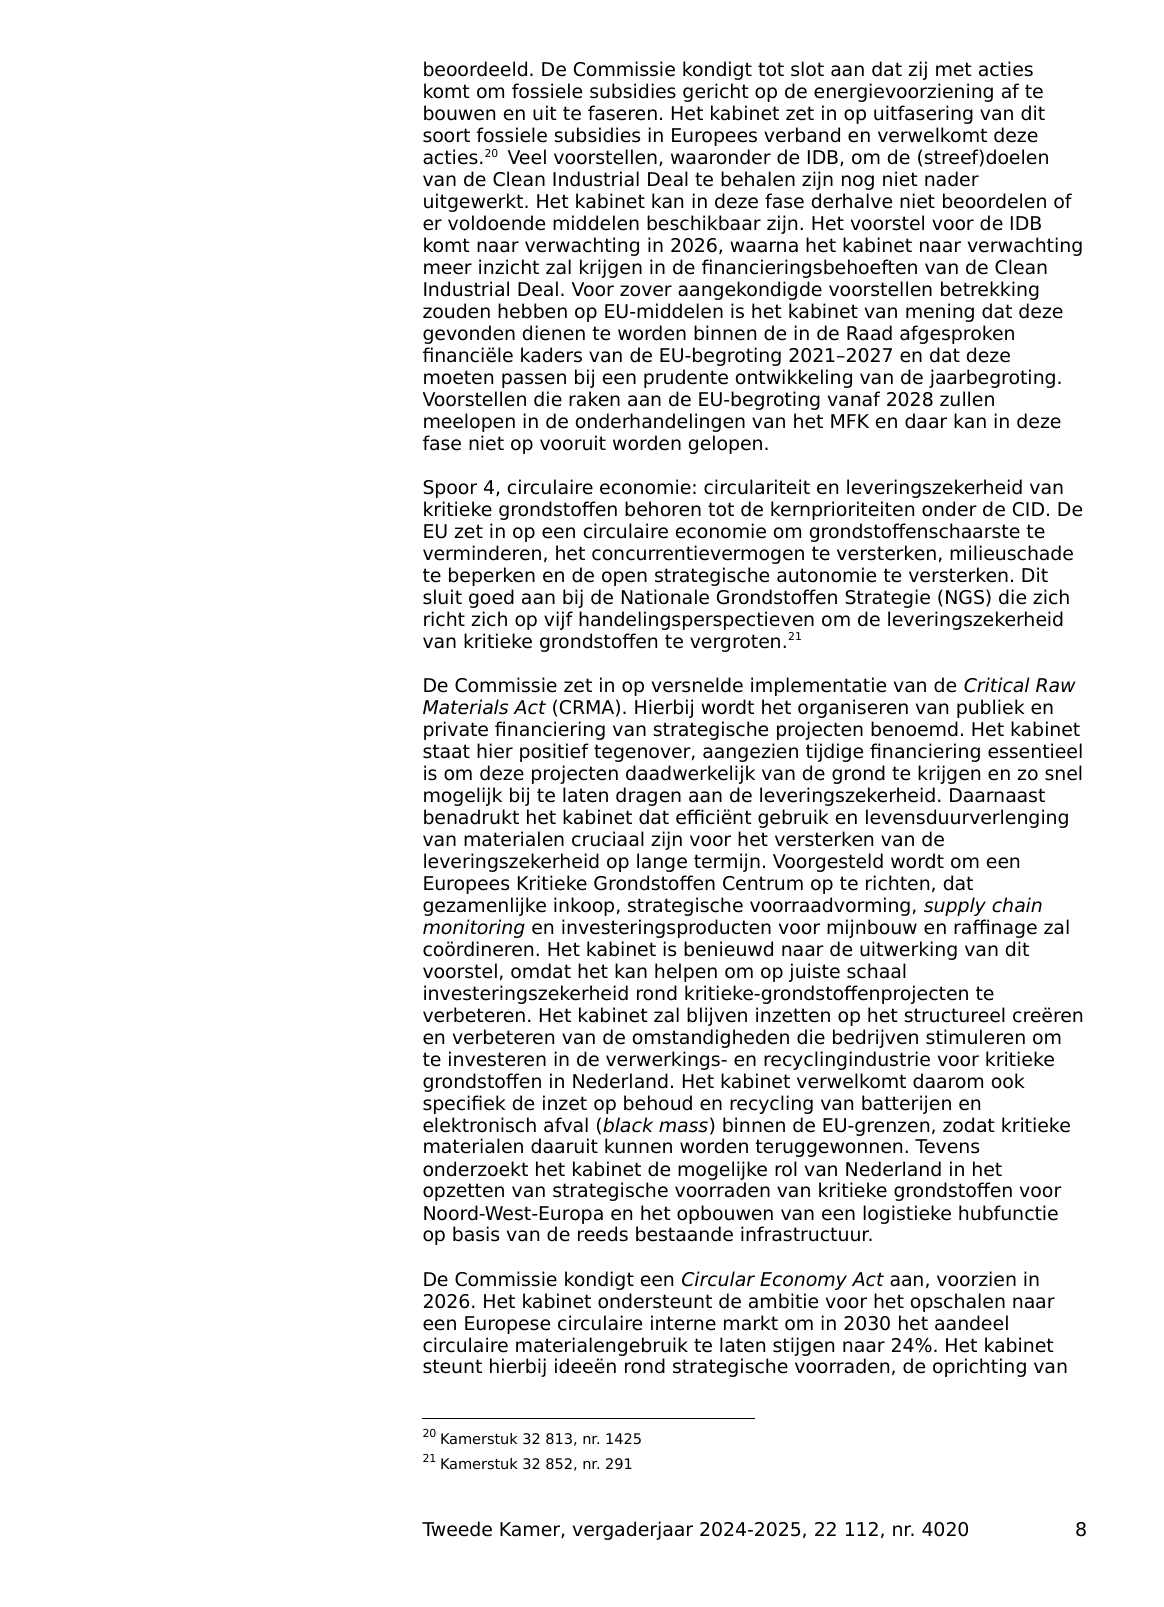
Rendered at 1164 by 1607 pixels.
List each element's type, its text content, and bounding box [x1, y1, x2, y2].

text De Commissie zet in op versnelde implementatie van de Critical Raw Materials Act (CRMA). Hierbij wordt het organiseren van publiek en private financiering van strategische projecten benoemd. Het kabinet staat hier positief tegenover, aangezien tijdige financiering essentieel is om deze projecten daadwerkelijk van de grond te krijgen en zo snel mogelijk bij te laten dragen aan de leveringszekerheid. Daarnaast benadrukt het kabinet dat efficiënt gebruik en levensduurverlenging van materialen cruciaal zijn voor het versterken van de leveringszekerheid op lange termijn. Voorgesteld wordt om een Europees Kritieke Grondstoffen Centrum op te richten, dat gezamenlijke inkoop, strategische voorraadvorming, supply chain monitoring en investeringsproducten voor mijnbouw en raffinage zal coördineren. Het kabinet is benieuwd naar de uitwerking van dit voorstel, omdat het kan helpen om op juiste schaal investeringszekerheid rond kritieke-grondstoffenprojecten te verbeteren. Het kabinet zal blijven inzetten op het structureel creëren en verbeteren van de omstandigheden die bedrijven stimuleren om te investeren in de verwerkings- en recyclingindustrie voor kritieke grondstoffen in Nederland. Het kabinet verwelkomt daarom ook specifiek de inzet op behoud en recycling van batterijen en elektronisch afval (black mass) binnen de EU-grenzen, zodat kritieke materialen daaruit kunnen worden teruggewonnen. Tevens onderzoekt het kabinet de mogelijke rol van Nederland in het opzetten van strategische voorraden van kritieke grondstoffen voor Noord-West-Europa en het opbouwen van een logistieke hubfunctie op basis van de reeds bestaande infrastructuur. [422, 675, 1087, 1246]
text Spoor 4, circulaire economie: circulariteit en leveringszekerheid van kritieke grondstoffen behoren tot de kernprioriteiten onder de CID. De EU zet in op een circulaire economie om grondstoffenschaarste te verminderen, het concurrentievermogen te versterken, milieuschade te beperken en de open strategische autonomie te versterken. Dit sluit goed aan bij de Nationale Grondstoffen Strategie (NGS) die zich richt zich op vijf handelingsperspectieven om de leveringszekerheid van kritieke grondstoffen te vergroten. [422, 477, 1087, 653]
text Kamerstuk 32 852, nr. 291 [422, 1452, 1087, 1474]
text beoordeeld. De Commissie kondigt tot slot aan dat zij met acties komt om fossiele subsidies gericht op de energievoorziening af te bouwen en uit te faseren. Het kabinet zet in op uitfasering van dit soort fossiele subsidies in Europees verband en verwelkomt deze acties. Veel voorstellen, waaronder de IDB, om de (streef)doelen van de Clean Industrial Deal te behalen zijn nog niet nader uitgewerkt. Het kabinet kan in deze fase derhalve niet beoordelen of er voldoende middelen beschikbaar zijn. Het voorstel voor de IDB komt naar verwachting in 2026, waarna het kabinet naar verwachting meer inzicht zal krijgen in de financieringsbehoeften van de Clean Industrial Deal. Voor zover aangekondigde voorstellen betrekking zouden hebben op EU-middelen is het kabinet van mening dat deze gevonden dienen te worden binnen de in de Raad afgesproken financiële kaders van de EU-begroting 2021–2027 en dat deze moeten passen bij een prudente ontwikkeling van de jaarbegroting. Voorstellen die raken aan de EU-begroting vanaf 2028 zullen meelopen in de onderhandelingen van het MFK en daar kan in deze fase niet op vooruit worden gelopen. [422, 59, 1087, 455]
text De Commissie kondigt een Circular Economy Act aan, voorzien in 2026. Het kabinet ondersteunt de ambitie voor het opschalen naar een Europese circulaire interne markt om in 2030 het aandeel circulaire materialengebruik te laten stijgen naar 24%. Het kabinet steunt hierbij ideeën rond strategische voorraden, de oprichting van [422, 1268, 1087, 1378]
text Kamerstuk 32 813, nr. 1425 [422, 1427, 1087, 1449]
